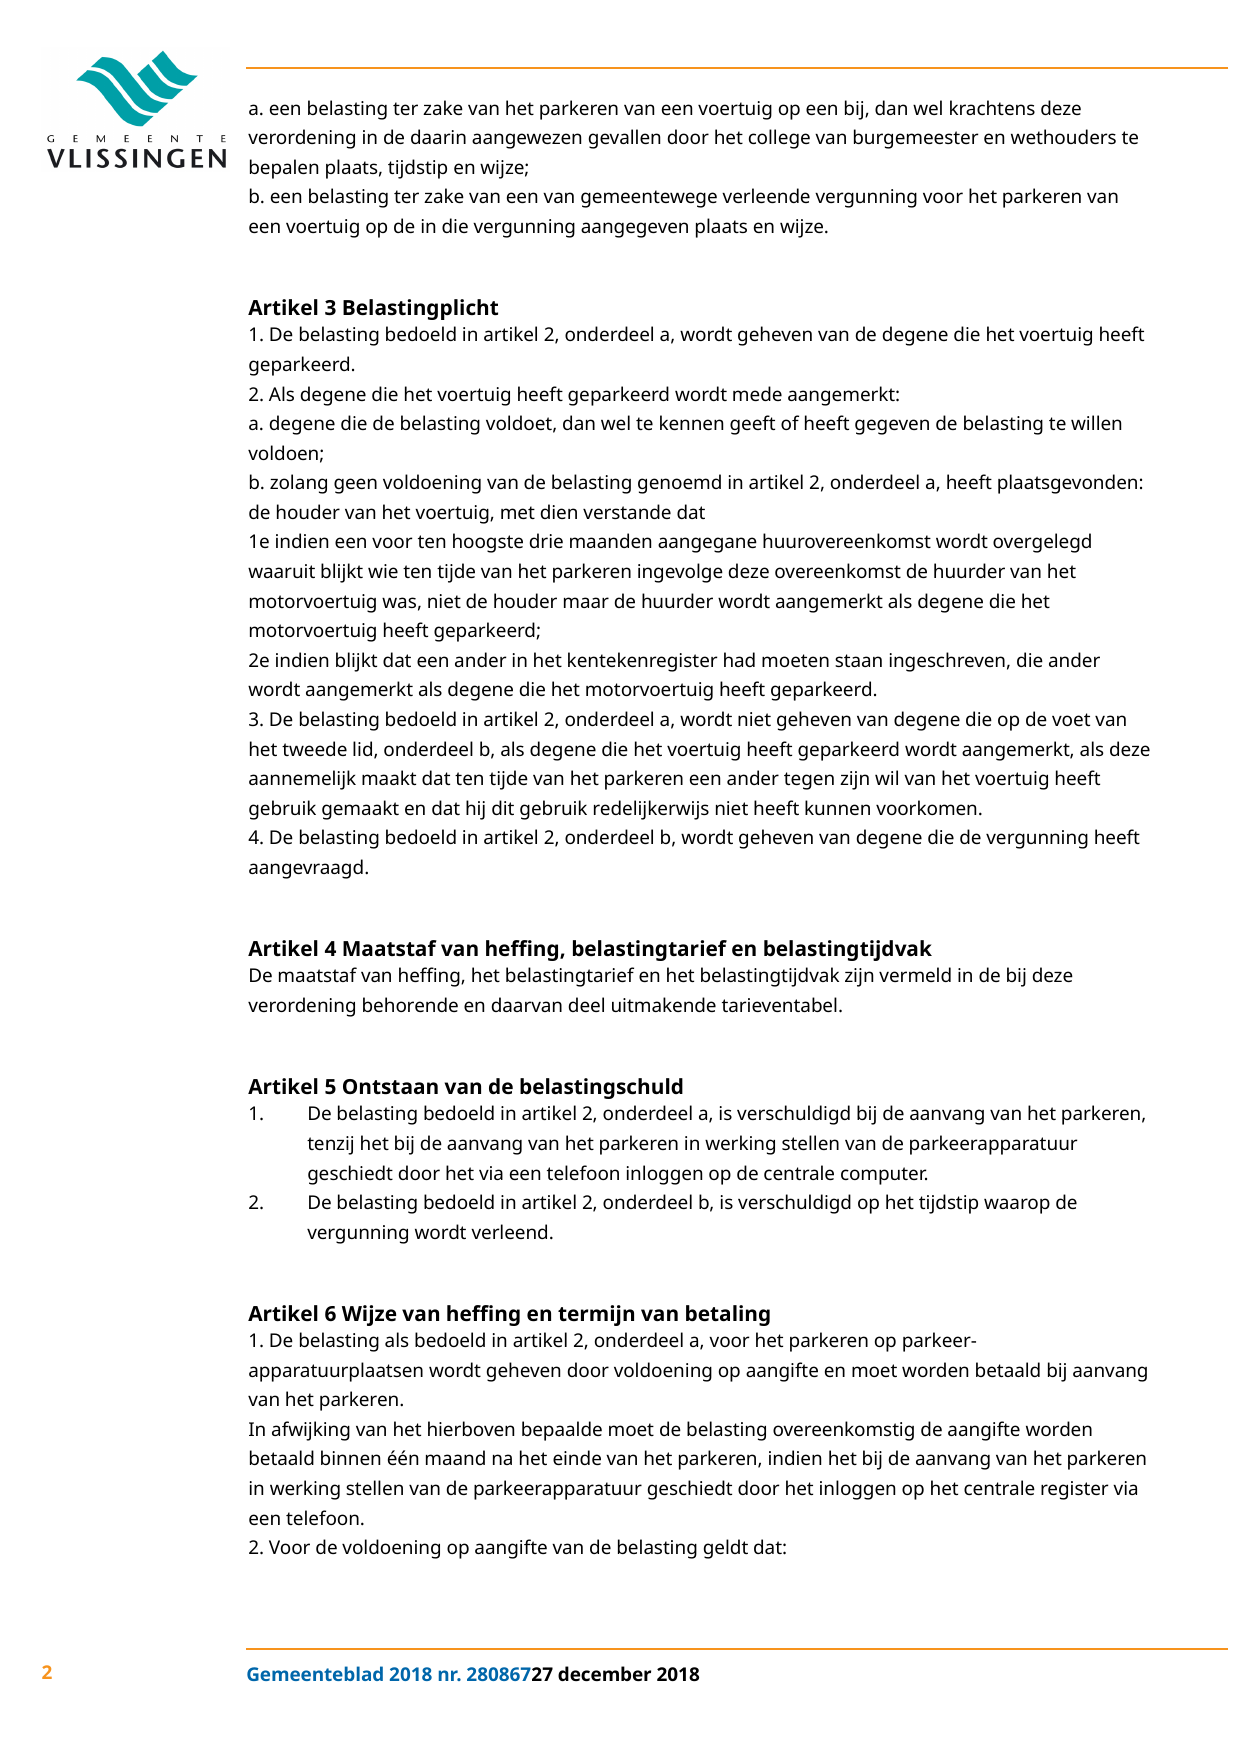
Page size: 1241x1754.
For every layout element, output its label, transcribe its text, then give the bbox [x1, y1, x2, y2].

list De belasting bedoeld in artikel 2, onderdeel a, is verschuldigd bij de aanvang van het parkeren, tenzij het bij de aanvang van het parkeren in werking stellen van de parkeerapparatuur geschiedt door het via een telefoon inloggen op de centrale computer. [248, 1101, 1152, 1185]
text Artikel 4 Maatstaf van heffing, belastingtarief en belastingtijdvak [248, 934, 1152, 962]
text Artikel 5 Ontstaan van de belastingschuld [248, 1072, 1152, 1101]
text 4. De belasting bedoeld in artikel 2, onderdeel b, wordt geheven van degene die de vergunning heeft aangevraagd. [248, 824, 1152, 880]
text In afwijking van het hierboven bepaalde moet de belasting overeenkomstig de aangifte worden betaald binnen één maand na het einde van het parkeren, indien het bij de aanvang van het parkeren in werking stellen van de parkeerapparatuur geschiedt door het inloggen op het centrale register via een telefoon. [248, 1416, 1152, 1531]
text 3. De belasting bedoeld in artikel 2, onderdeel a, wordt niet geheven van degene die op de voet van het tweede lid, onderdeel b, als degene die het voertuig heeft geparkeerd wordt aangemerkt, als deze aannemelijk maakt dat ten tijde van het parkeren een ander tegen zijn wil van het voertuig heeft gebruik gemaakt en dat hij dit gebruik redelijkerwijs niet heeft kunnen voorkomen. [248, 706, 1152, 821]
text De maatstaf van heffing, het belastingtarief en het belastingtijdvak zijn vermeld in de bij deze verordening behorende en daarvan deel uitmakende tarieventabel. [248, 962, 1152, 1018]
text Artikel 3 Belastingplicht [248, 293, 1152, 322]
list De belasting bedoeld in artikel 2, onderdeel b, is verschuldigd op het tijdstip waarop de vergunning wordt verleend. [248, 1189, 1152, 1244]
picture [41, 47, 231, 172]
text b. een belasting ter zake van een van gemeentewege verleende vergunning voor het parkeren van een voertuig op de in die vergunning aangegeven plaats en wijze. [248, 183, 1152, 239]
text b. zolang geen voldoening van de belasting genoemd in artikel 2, onderdeel a, heeft plaatsgevonden: de houder van het voertuig, met dien verstande dat [248, 469, 1152, 525]
text 2. Als degene die het voertuig heeft geparkeerd wordt mede aangemerkt: [248, 381, 1152, 406]
text a. een belasting ter zake van het parkeren van een voertuig op een bij, dan wel krachtens deze verordening in de daarin aangewezen gevallen door het college van burgemeester en wethouders te bepalen plaats, tijdstip en wijze; [248, 95, 1152, 180]
text a. degene die de belasting voldoet, dan wel te kennen geeft of heeft gegeven de belasting te willen voldoen; [248, 410, 1152, 466]
text 1. De belasting bedoeld in artikel 2, onderdeel a, wordt geheven van de degene die het voertuig heeft geparkeerd. [248, 322, 1152, 377]
text 2. Voor de voldoening op aangifte van de belasting geldt dat: [248, 1534, 1152, 1560]
text Artikel 6 Wijze van heffing en termijn van betaling [248, 1299, 1152, 1327]
text 1. De belasting als bedoeld in artikel 2, onderdeel a, voor het parkeren op parkeer-apparatuurplaatsen wordt geheven door voldoening op aangifte en moet worden betaald bij aanvang van het parkeren. [248, 1327, 1152, 1412]
text 2e indien blijkt dat een ander in het kentekenregister had moeten staan ingeschreven, die ander wordt aangemerkt als degene die het motorvoertuig heeft geparkeerd. [248, 647, 1152, 702]
text 1e indien een voor ten hoogste drie maanden aangegane huurovereenkomst wordt overgelegd waaruit blijkt wie ten tijde van het parkeren ingevolge deze overeenkomst de huurder van het motorvoertuig was, niet de houder maar de huurder wordt aangemerkt als degene die het motorvoertuig heeft geparkeerd; [248, 529, 1152, 643]
